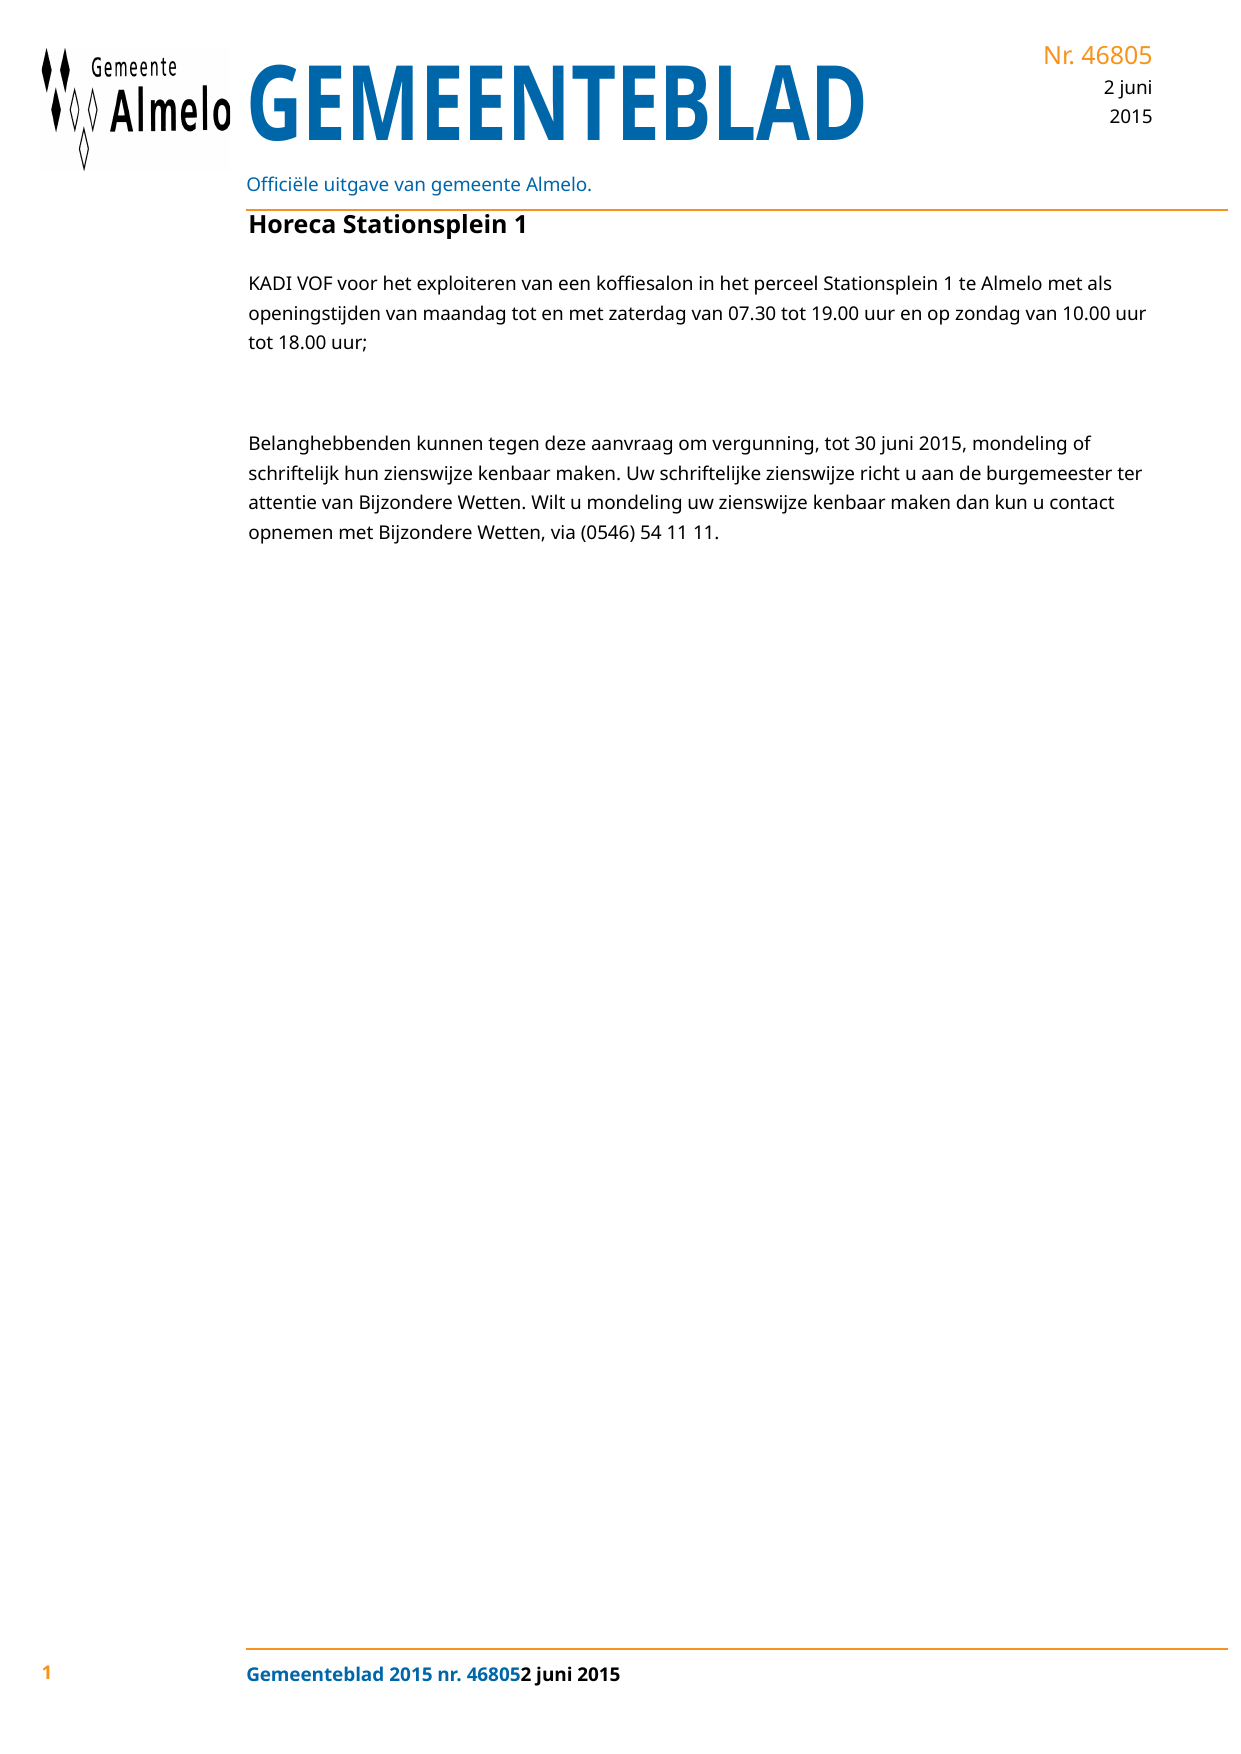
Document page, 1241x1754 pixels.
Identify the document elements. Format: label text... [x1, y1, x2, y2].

text KADI VOF voor het exploiteren van een koffiesalon in het perceel Stationsplein 1 te Almelo met als openingstijden van maandag tot en met zaterdag van 07.30 tot 19.00 uur en op zondag van 10.00 uur tot 18.00 uur; [248, 270, 1152, 355]
text Belanghebbenden kunnen tegen deze aanvraag om vergunning, tot 30 juni 2015, mondeling of schriftelijk hun zienswijze kenbaar maken. Uw schriftelijke zienswijze richt u aan de burgemeester ter attentie van Bijzondere Wetten. Wilt u mondeling uw zienswijze kenbaar maken dan kun u contact opnemen met Bijzondere Wetten, via (0546) 54 11 11. [248, 430, 1152, 545]
text Horeca Stationsplein 1 [248, 211, 1152, 241]
picture [41, 47, 231, 172]
